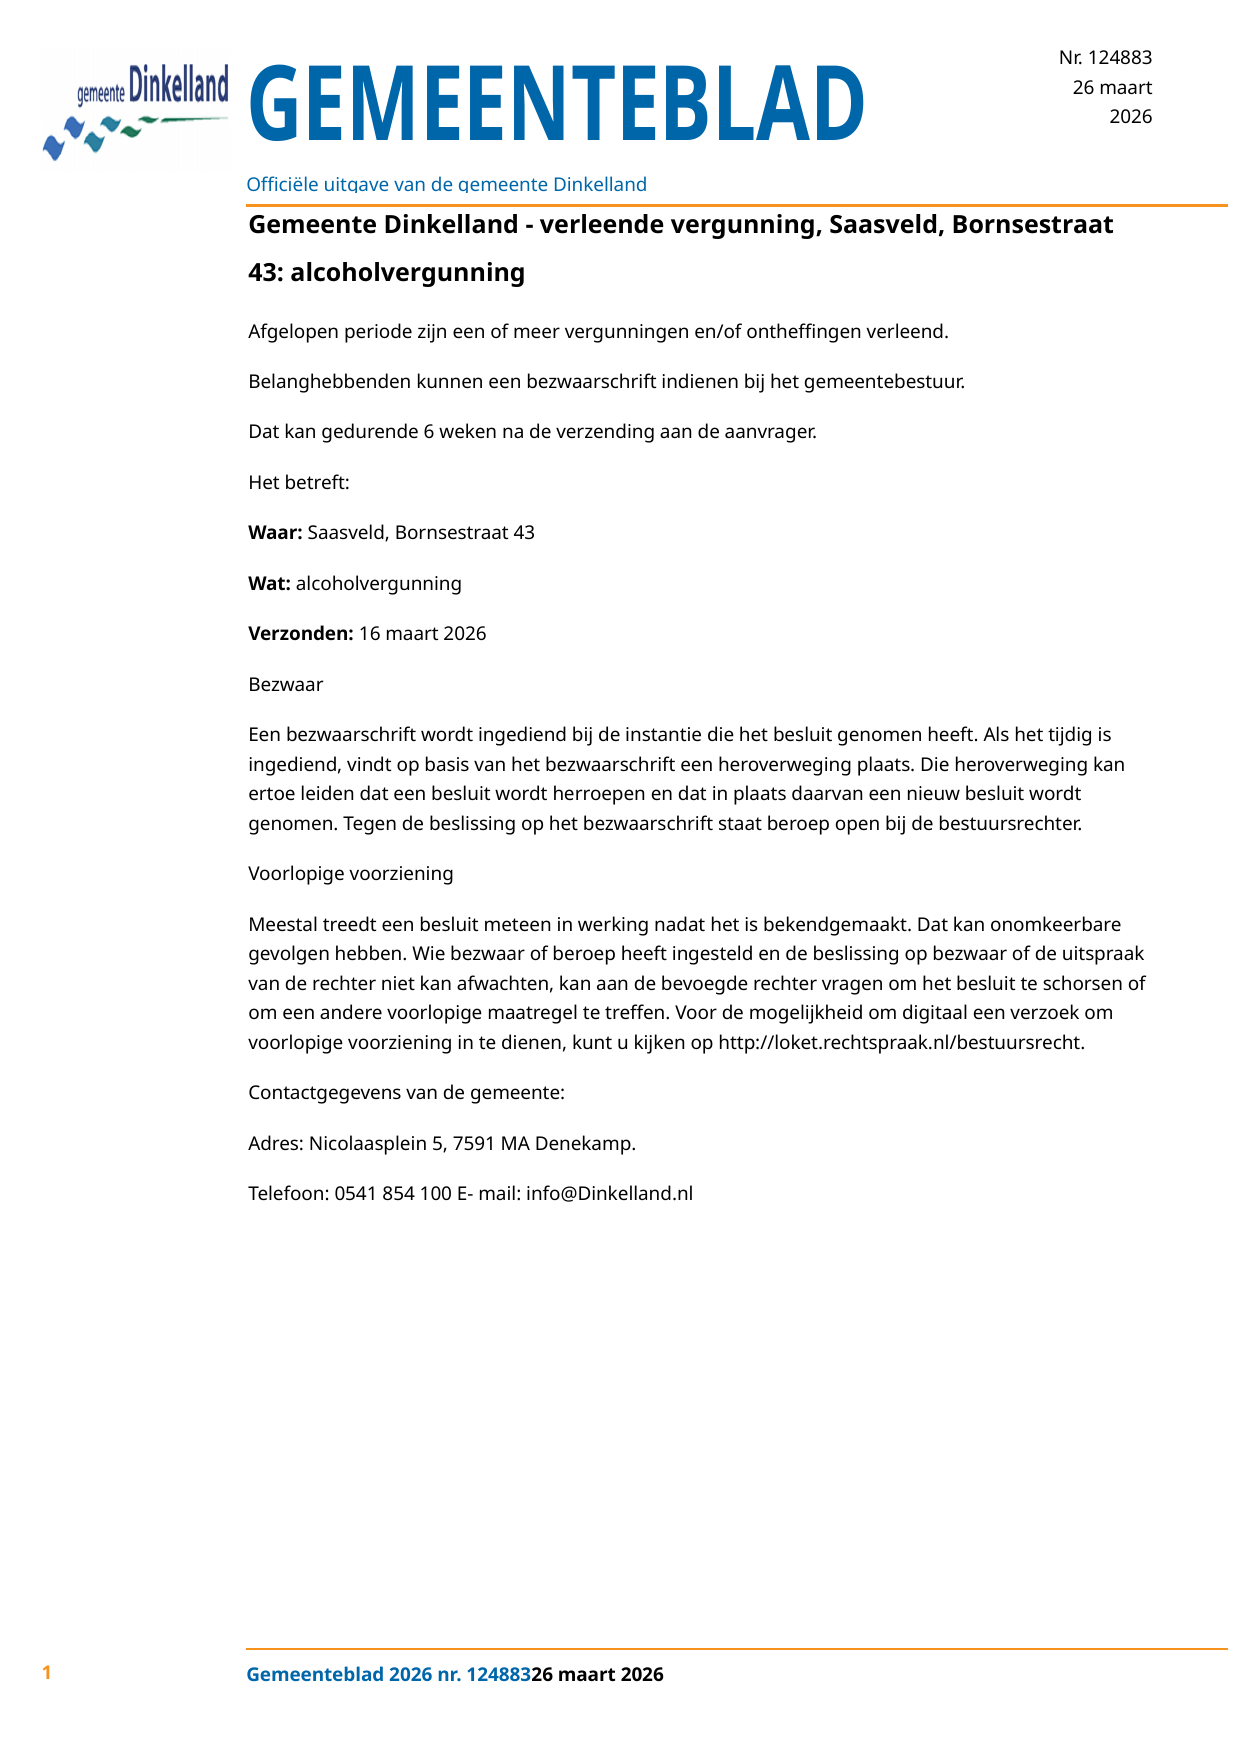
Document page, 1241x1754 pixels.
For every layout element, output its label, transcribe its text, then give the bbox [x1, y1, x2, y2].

text Afgelopen periode zijn een of meer vergunningen en/of ontheffingen verleend. [248, 318, 1152, 344]
text Telefoon: 0541 854 100 E- mail: info@Dinkelland.nl [248, 1180, 1152, 1206]
text Meestal treedt een besluit meteen in werking nadat het is bekendgemaakt. Dat kan onomkeerbare gevolgen hebben. Wie bezwaar of beroep heeft ingesteld en de beslissing op bezwaar of de uitspraak van de rechter niet kan afwachten, kan aan de bevoegde rechter vragen om het besluit te schorsen of om een andere voorlopige maatregel te treffen. Voor de mogelijkheid om digitaal een verzoek om voorlopige voorziening in te dienen, kunt u kijken op http://loket.rechtspraak.nl/bestuursrecht. [248, 911, 1152, 1055]
text Verzonden: 16 maart 2026 [248, 620, 1152, 646]
text Dat kan gedurende 6 weken na de verzending aan de aanvrager. [248, 419, 1152, 444]
text Waar: Saasveld, Bornsestraat 43 [248, 519, 1152, 545]
text Voorlopige voorziening [248, 860, 1152, 886]
text Wat: alcoholvergunning [248, 570, 1152, 596]
text Gemeente Dinkelland - verleende vergunning, Saasveld, Bornsestraat 43: alcoholvergunning [248, 207, 1152, 288]
text Het betreft: [248, 469, 1152, 495]
text Belanghebbenden kunnen een bezwaarschrift indienen bij het gemeentebestuur. [248, 368, 1152, 394]
picture [41, 47, 231, 172]
text Een bezwaarschrift wordt ingediend bij de instantie die het besluit genomen heeft. Als het tijdig is ingediend, vindt op basis van het bezwaarschrift een heroverweging plaats. Die heroverweging kan ertoe leiden dat een besluit wordt herroepen en dat in plaats daarvan een nieuw besluit wordt genomen. Tegen de beslissing op het bezwaarschrift staat beroep open bij de bestuursrechter. [248, 721, 1152, 836]
text Contactgegevens van de gemeente: [248, 1079, 1152, 1105]
text Bezwaar [248, 671, 1152, 697]
text Adres: Nicolaasplein 5, 7591 MA Denekamp. [248, 1130, 1152, 1156]
